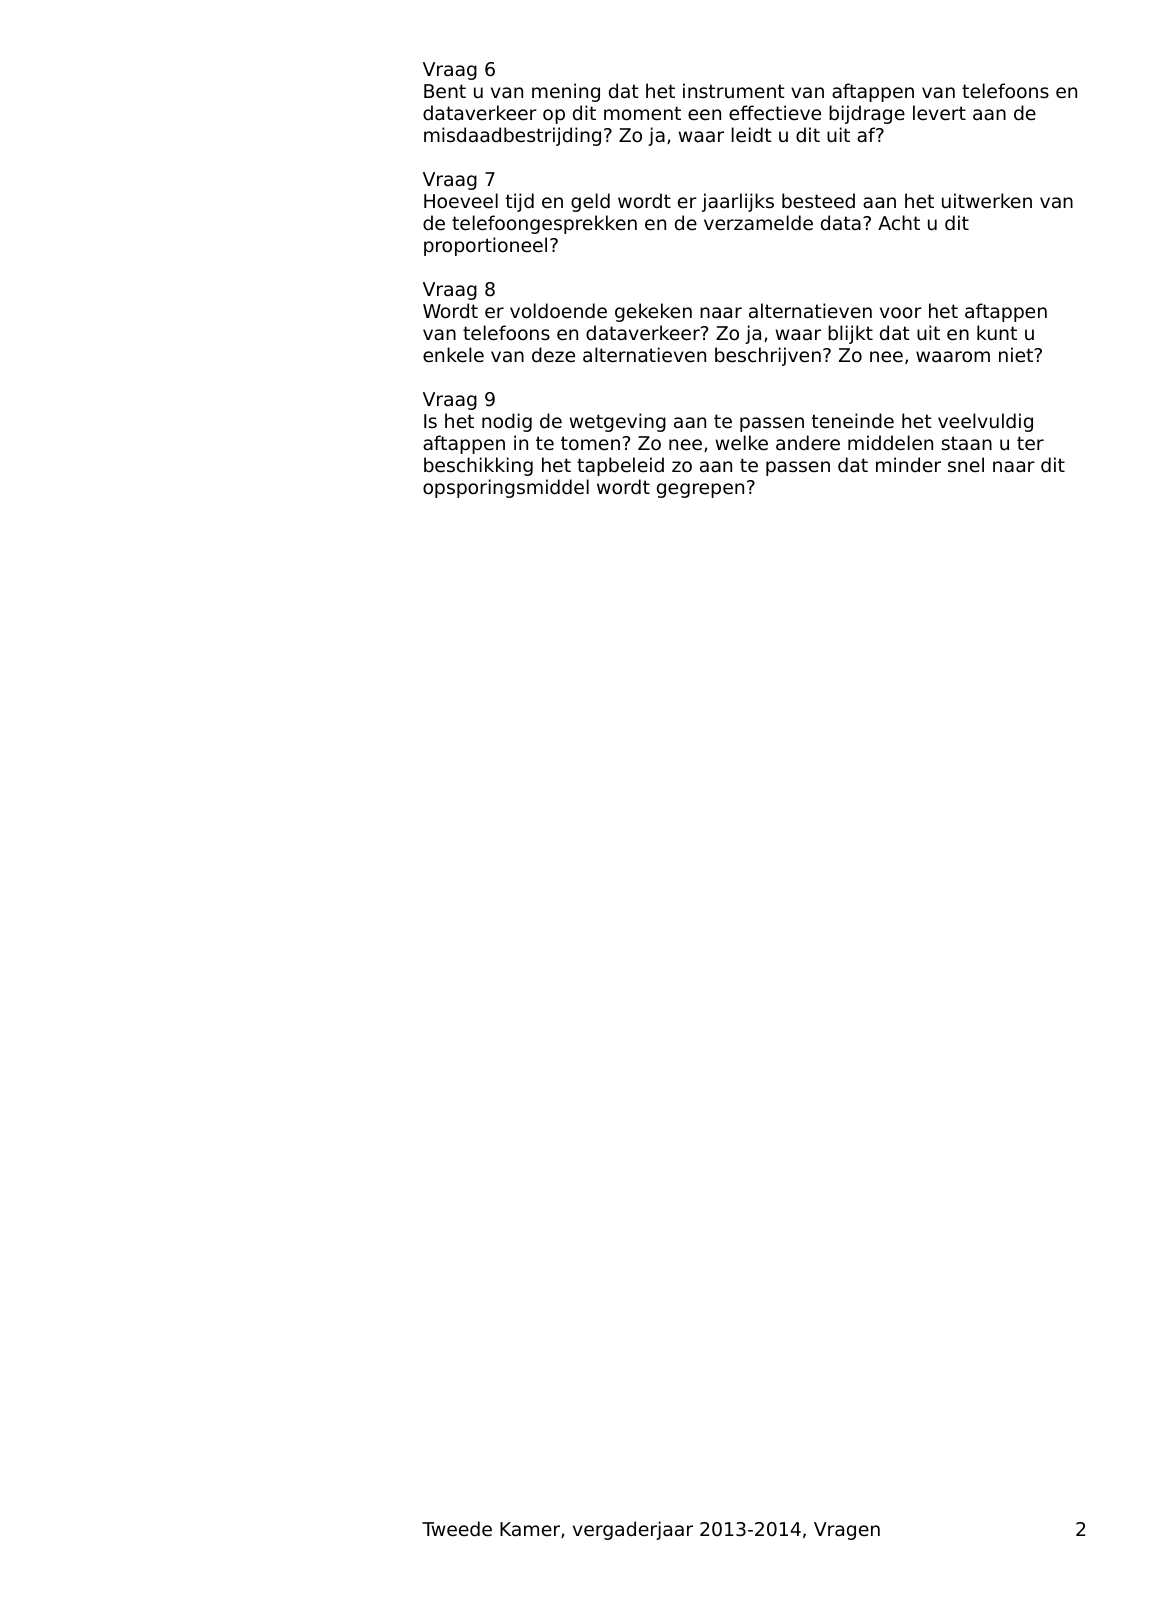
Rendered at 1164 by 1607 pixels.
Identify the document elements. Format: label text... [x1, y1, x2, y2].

text Vraag 6 [422, 59, 1087, 81]
text Hoeveel tijd en geld wordt er jaarlijks besteed aan het uitwerken van de telefoongesprekken en de verzamelde data? Acht u dit proportioneel? [422, 191, 1087, 257]
text Bent u van mening dat het instrument van aftappen van telefoons en dataverkeer op dit moment een effectieve bijdrage levert aan de misdaadbestrijding? Zo ja, waar leidt u dit uit af? [422, 81, 1087, 147]
text Is het nodig de wetgeving aan te passen teneinde het veelvuldig aftappen in te tomen? Zo nee, welke andere middelen staan u ter beschikking het tapbeleid zo aan te passen dat minder snel naar dit opsporingsmiddel wordt gegrepen? [422, 411, 1087, 499]
text Wordt er voldoende gekeken naar alternatieven voor het aftappen van telefoons en dataverkeer? Zo ja, waar blijkt dat uit en kunt u enkele van deze alternatieven beschrijven? Zo nee, waarom niet? [422, 301, 1087, 367]
text Vraag 9 [422, 389, 1087, 411]
text Vraag 7 [422, 169, 1087, 191]
text Vraag 8 [422, 279, 1087, 301]
